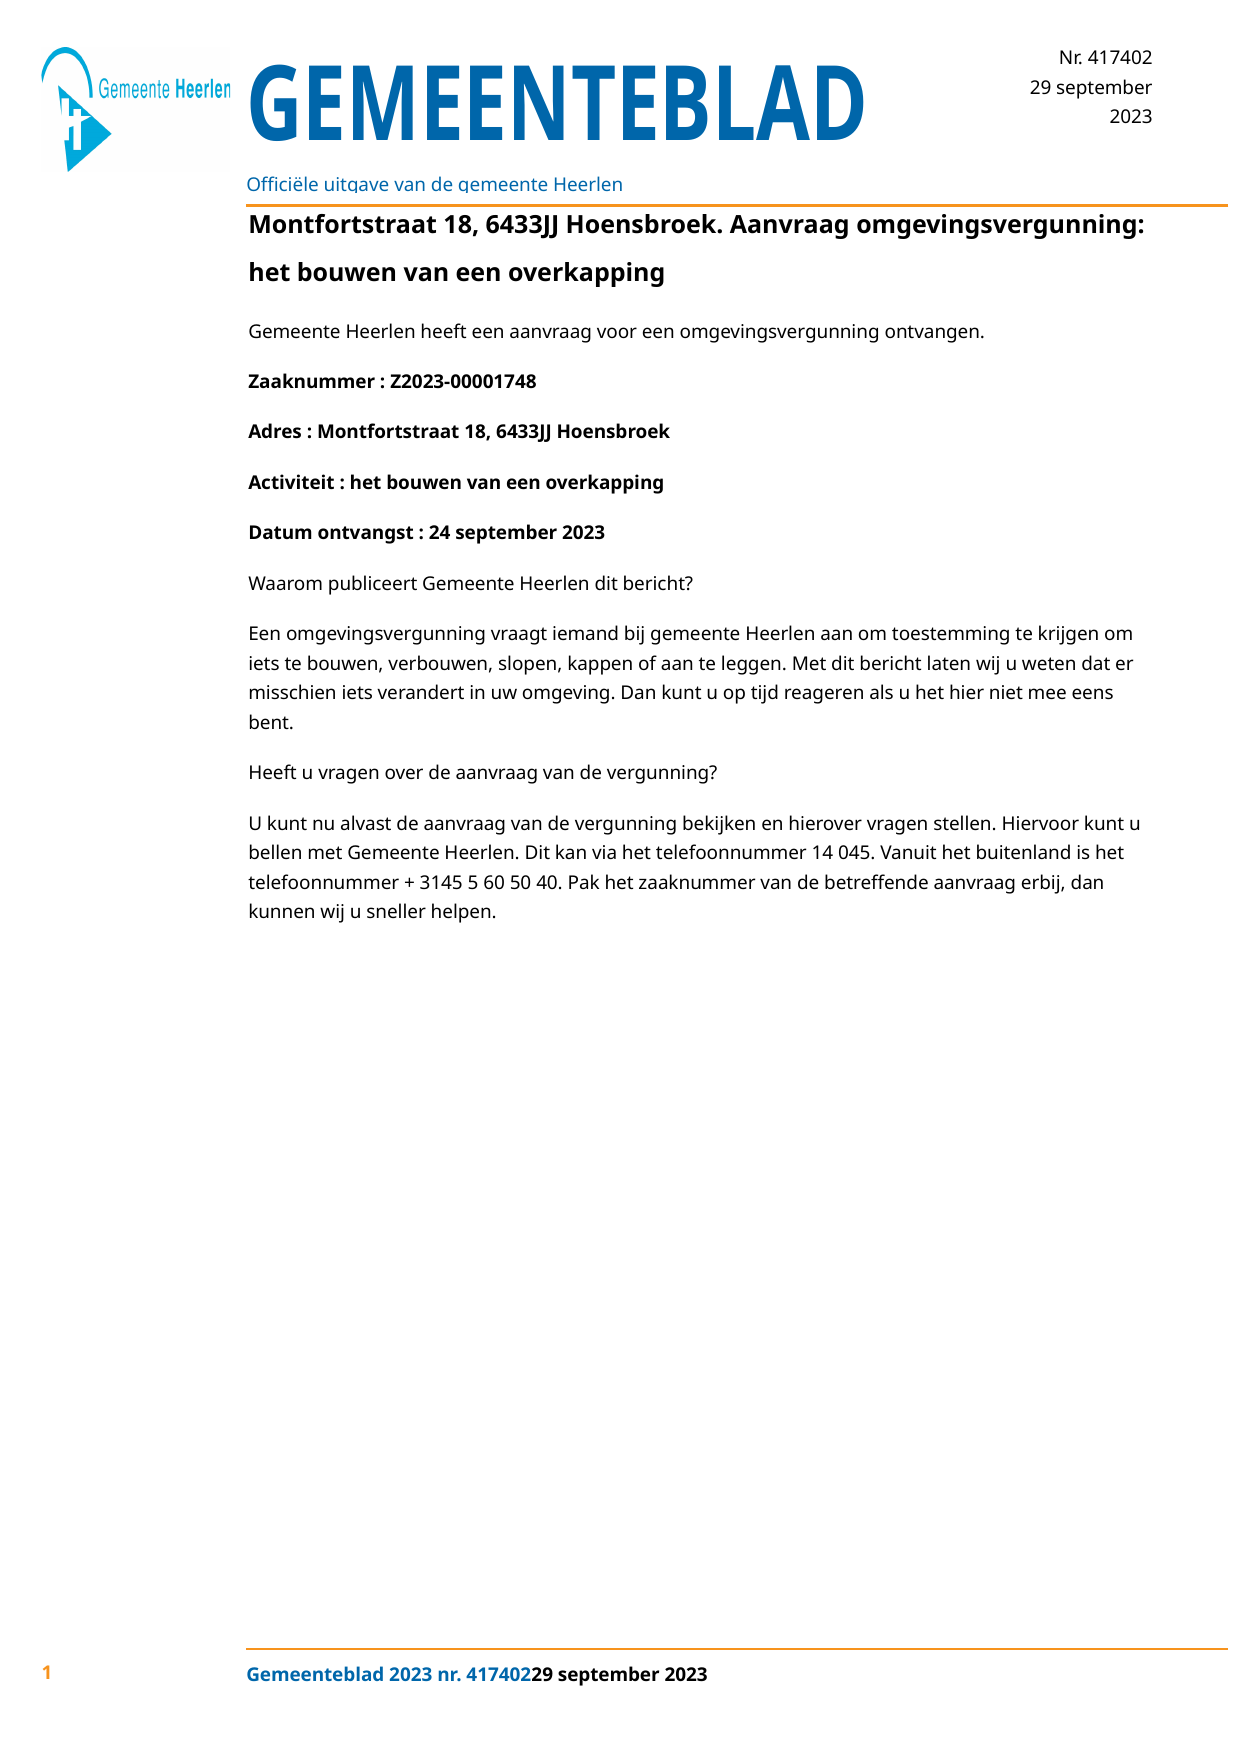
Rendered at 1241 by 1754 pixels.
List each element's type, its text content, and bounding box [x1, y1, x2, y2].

picture [41, 47, 59, 70]
text Gemeente Heerlen heeft een aanvraag voor een omgevingsvergunning ontvangen. [248, 318, 1152, 344]
text Montfortstraat 18, 6433JJ Hoensbroek. Aanvraag omgevingsvergunning: het bouwen van een overkapping [248, 207, 1152, 288]
text Waarom publiceert Gemeente Heerlen dit bericht? [248, 570, 1152, 596]
text U kunt nu alvast de aanvraag van de vergunning bekijken en hierover vragen stellen. Hiervoor kunt u bellen met Gemeente Heerlen. Dit kan via het telefoonnummer 14 045. Vanuit het buitenland is het telefoonnummer + 3145 5 60 50 40. Pak het zaaknummer van de betreffende aanvraag erbij, dan kunnen wij u sneller helpen. [248, 810, 1152, 924]
text Heeft u vragen over de aanvraag van de vergunning? [248, 759, 1152, 785]
text Een omgevingsvergunning vraagt iemand bij gemeente Heerlen aan om toestemming te krijgen om iets te bouwen, verbouwen, slopen, kappen of aan te leggen. Met dit bericht laten wij u weten dat er misschien iets verandert in uw omgeving. Dan kunt u op tijd reageren als u het hier niet mee eens bent. [248, 620, 1152, 735]
text Datum ontvangst : 24 september 2023 [248, 519, 1152, 545]
text Zaaknummer : Z2023-00001748 [248, 368, 1152, 394]
text Adres : Montfortstraat 18, 6433JJ Hoensbroek [248, 419, 1152, 444]
picture [41, 47, 231, 172]
text Activiteit : het bouwen van een overkapping [248, 469, 1152, 495]
